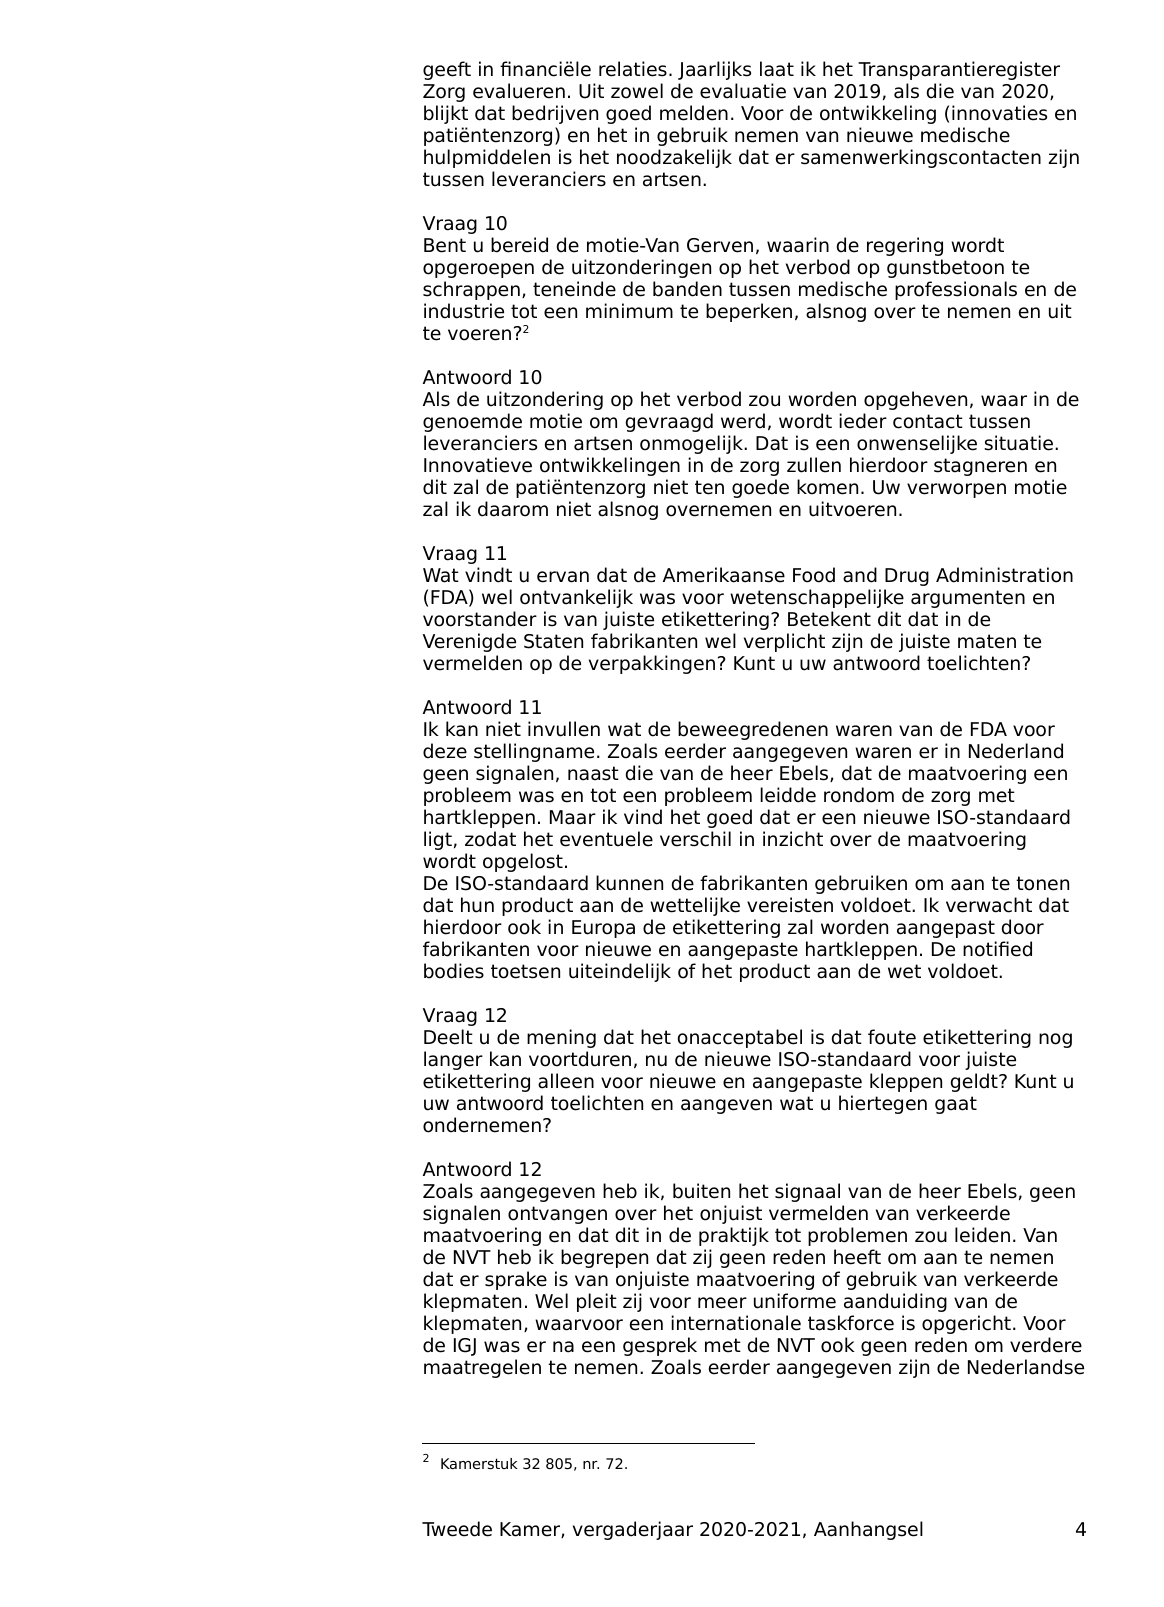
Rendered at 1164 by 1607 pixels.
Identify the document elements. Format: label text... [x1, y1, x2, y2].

text Ik kan niet invullen wat de beweegredenen waren van de FDA voor deze stellingname. Zoals eerder aangegeven waren er in Nederland geen signalen, naast die van de heer Ebels, dat de maatvoering een probleem was en tot een probleem leidde rondom de zorg met hartkleppen. Maar ik vind het goed dat er een nieuwe ISO-standaard ligt, zodat het eventuele verschil in inzicht over de maatvoering wordt opgelost. [422, 719, 1087, 873]
text Vraag 10 [422, 213, 1087, 235]
text Vraag 11 [422, 543, 1087, 565]
text Antwoord 11 [422, 697, 1087, 719]
text Bent u bereid de motie-Van Gerven, waarin de regering wordt opgeroepen de uitzonderingen op het verbod op gunstbetoon te schrappen, teneinde de banden tussen medische professionals en de industrie tot een minimum te beperken, alsnog over te nemen en uit te voeren? [422, 235, 1087, 345]
text geeft in financiële relaties. Jaarlijks laat ik het Transparantieregister Zorg evalueren. Uit zowel de evaluatie van 2019, als die van 2020, blijkt dat bedrijven goed melden. Voor de ontwikkeling (innovaties en patiëntenzorg) en het in gebruik nemen van nieuwe medische hulpmiddelen is het noodzakelijk dat er samenwerkingscontacten zijn tussen leveranciers en artsen. [422, 59, 1087, 191]
text Zoals aangegeven heb ik, buiten het signaal van de heer Ebels, geen signalen ontvangen over het onjuist vermelden van verkeerde maatvoering en dat dit in de praktijk tot problemen zou leiden. Van de NVT heb ik begrepen dat zij geen reden heeft om aan te nemen dat er sprake is van onjuiste maatvoering of gebruik van verkeerde klepmaten. Wel pleit zij voor meer uniforme aanduiding van de klepmaten, waarvoor een internationale taskforce is opgericht. Voor de IGJ was er na een gesprek met de NVT ook geen reden om verdere maatregelen te nemen. Zoals eerder aangegeven zijn de Nederlandse [422, 1181, 1087, 1379]
text Deelt u de mening dat het onacceptabel is dat foute etikettering nog langer kan voortduren, nu de nieuwe ISO-standaard voor juiste etikettering alleen voor nieuwe en aangepaste kleppen geldt? Kunt u uw antwoord toelichten en aangeven wat u hiertegen gaat ondernemen? [422, 1027, 1087, 1137]
text De ISO-standaard kunnen de fabrikanten gebruiken om aan te tonen dat hun product aan de wettelijke vereisten voldoet. Ik verwacht dat hierdoor ook in Europa de etikettering zal worden aangepast door fabrikanten voor nieuwe en aangepaste hartkleppen. De notified bodies toetsen uiteindelijk of het product aan de wet voldoet. [422, 873, 1087, 983]
text Als de uitzondering op het verbod zou worden opgeheven, waar in de genoemde motie om gevraagd werd, wordt ieder contact tussen leveranciers en artsen onmogelijk. Dat is een onwenselijke situatie. Innovatieve ontwikkelingen in de zorg zullen hierdoor stagneren en dit zal de patiëntenzorg niet ten goede komen. Uw verworpen motie zal ik daarom niet alsnog overnemen en uitvoeren. [422, 389, 1087, 521]
text Antwoord 12 [422, 1159, 1087, 1181]
text Vraag 12 [422, 1005, 1087, 1027]
text Antwoord 10 [422, 367, 1087, 389]
text Wat vindt u ervan dat de Amerikaanse Food and Drug Administration (FDA) wel ontvankelijk was voor wetenschappelijke argumenten en voorstander is van juiste etikettering? Betekent dit dat in de Verenigde Staten fabrikanten wel verplicht zijn de juiste maten te vermelden op de verpakkingen? Kunt u uw antwoord toelichten? [422, 565, 1087, 675]
text Kamerstuk 32 805, nr. 72. [422, 1452, 1087, 1474]
